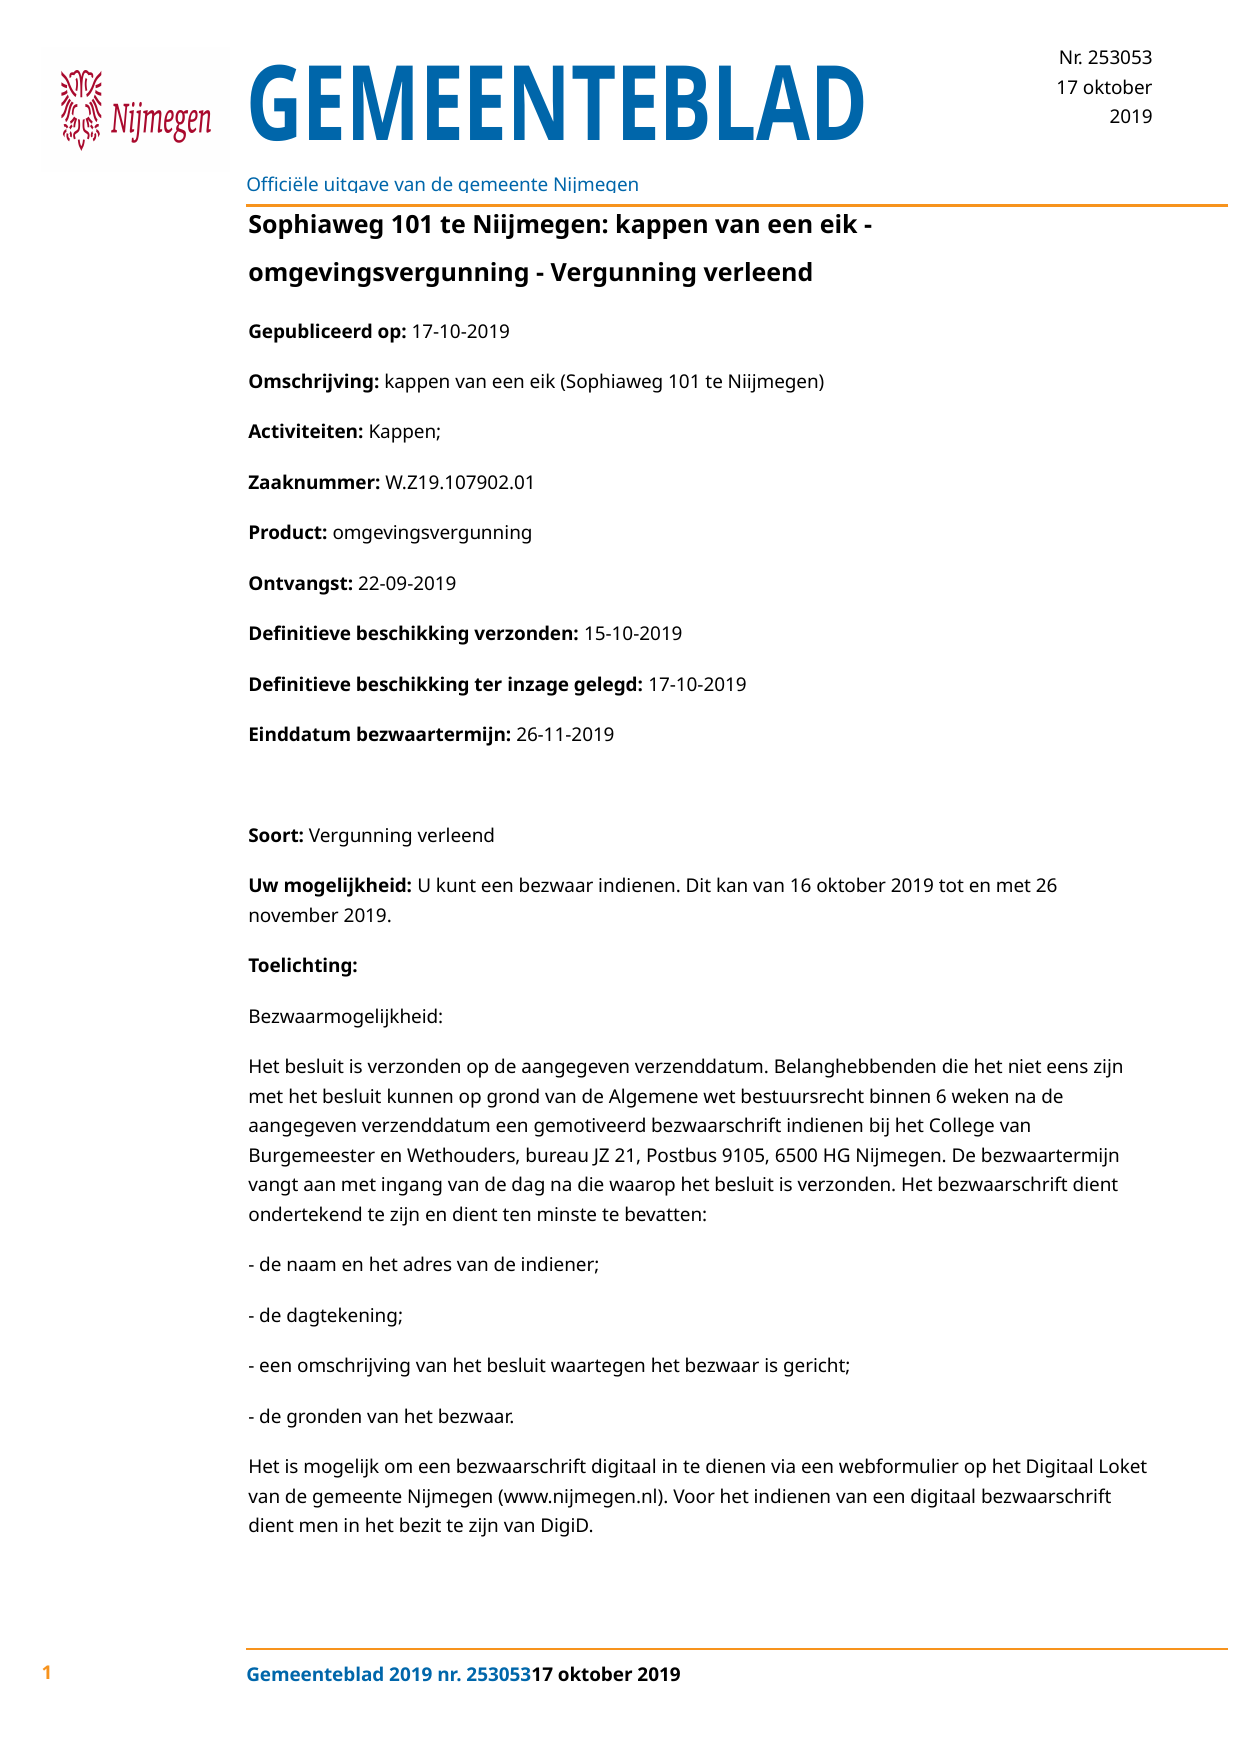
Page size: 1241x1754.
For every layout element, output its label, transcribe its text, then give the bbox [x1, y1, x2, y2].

text Zaaknummer: W.Z19.107902.01 [248, 469, 1152, 495]
text Definitieve beschikking ter inzage gelegd: 17-10-2019 [248, 671, 1152, 697]
text Uw mogelijkheid: U kunt een bezwaar indienen. Dit kan van 16 oktober 2019 tot en met 26 november 2019. [248, 872, 1152, 928]
text Toelichting: [248, 952, 1152, 978]
text Omschrijving: kappen van een eik (Sophiaweg 101 te Niijmegen) [248, 368, 1152, 394]
text Het besluit is verzonden op de aangegeven verzenddatum. Belanghebbenden die het niet eens zijn met het besluit kunnen op grond van de Algemene wet bestuursrecht binnen 6 weken na de aangegeven verzenddatum een gemotiveerd bezwaarschrift indienen bij het College van Burgemeester en Wethouders, bureau JZ 21, Postbus 9105, 6500 HG Nijmegen. De bezwaartermijn vangt aan met ingang van de dag na die waarop het besluit is verzonden. Het bezwaarschrift dient ondertekend te zijn en dient ten minste te bevatten: [248, 1053, 1152, 1227]
text Sophiaweg 101 te Niijmegen: kappen van een eik - omgevingsvergunning - Vergunning verleend [248, 207, 1152, 288]
text - een omschrijving van het besluit waartegen het bezwaar is gericht; [248, 1352, 1152, 1378]
text Product: omgevingsvergunning [248, 519, 1152, 545]
text Gepubliceerd op: 17-10-2019 [248, 318, 1152, 344]
text Soort: Vergunning verleend [248, 822, 1152, 848]
text Einddatum bezwaartermijn: 26-11-2019 [248, 721, 1152, 747]
text Bezwaarmogelijkheid: [248, 1003, 1152, 1029]
text - de naam en het adres van de indiener; [248, 1252, 1152, 1277]
picture [41, 47, 231, 172]
text - de gronden van het bezwaar. [248, 1403, 1152, 1429]
text Het is mogelijk om een bezwaarschrift digitaal in te dienen via een webformulier op het Digitaal Loket van de gemeente Nijmegen (www.nijmegen.nl). Voor het indienen van een digitaal bezwaarschrift dient men in het bezit te zijn van DigiD. [248, 1453, 1152, 1538]
text Activiteiten: Kappen; [248, 419, 1152, 444]
text Definitieve beschikking verzonden: 15-10-2019 [248, 620, 1152, 646]
text - de dagtekening; [248, 1302, 1152, 1328]
text Ontvangst: 22-09-2019 [248, 570, 1152, 596]
